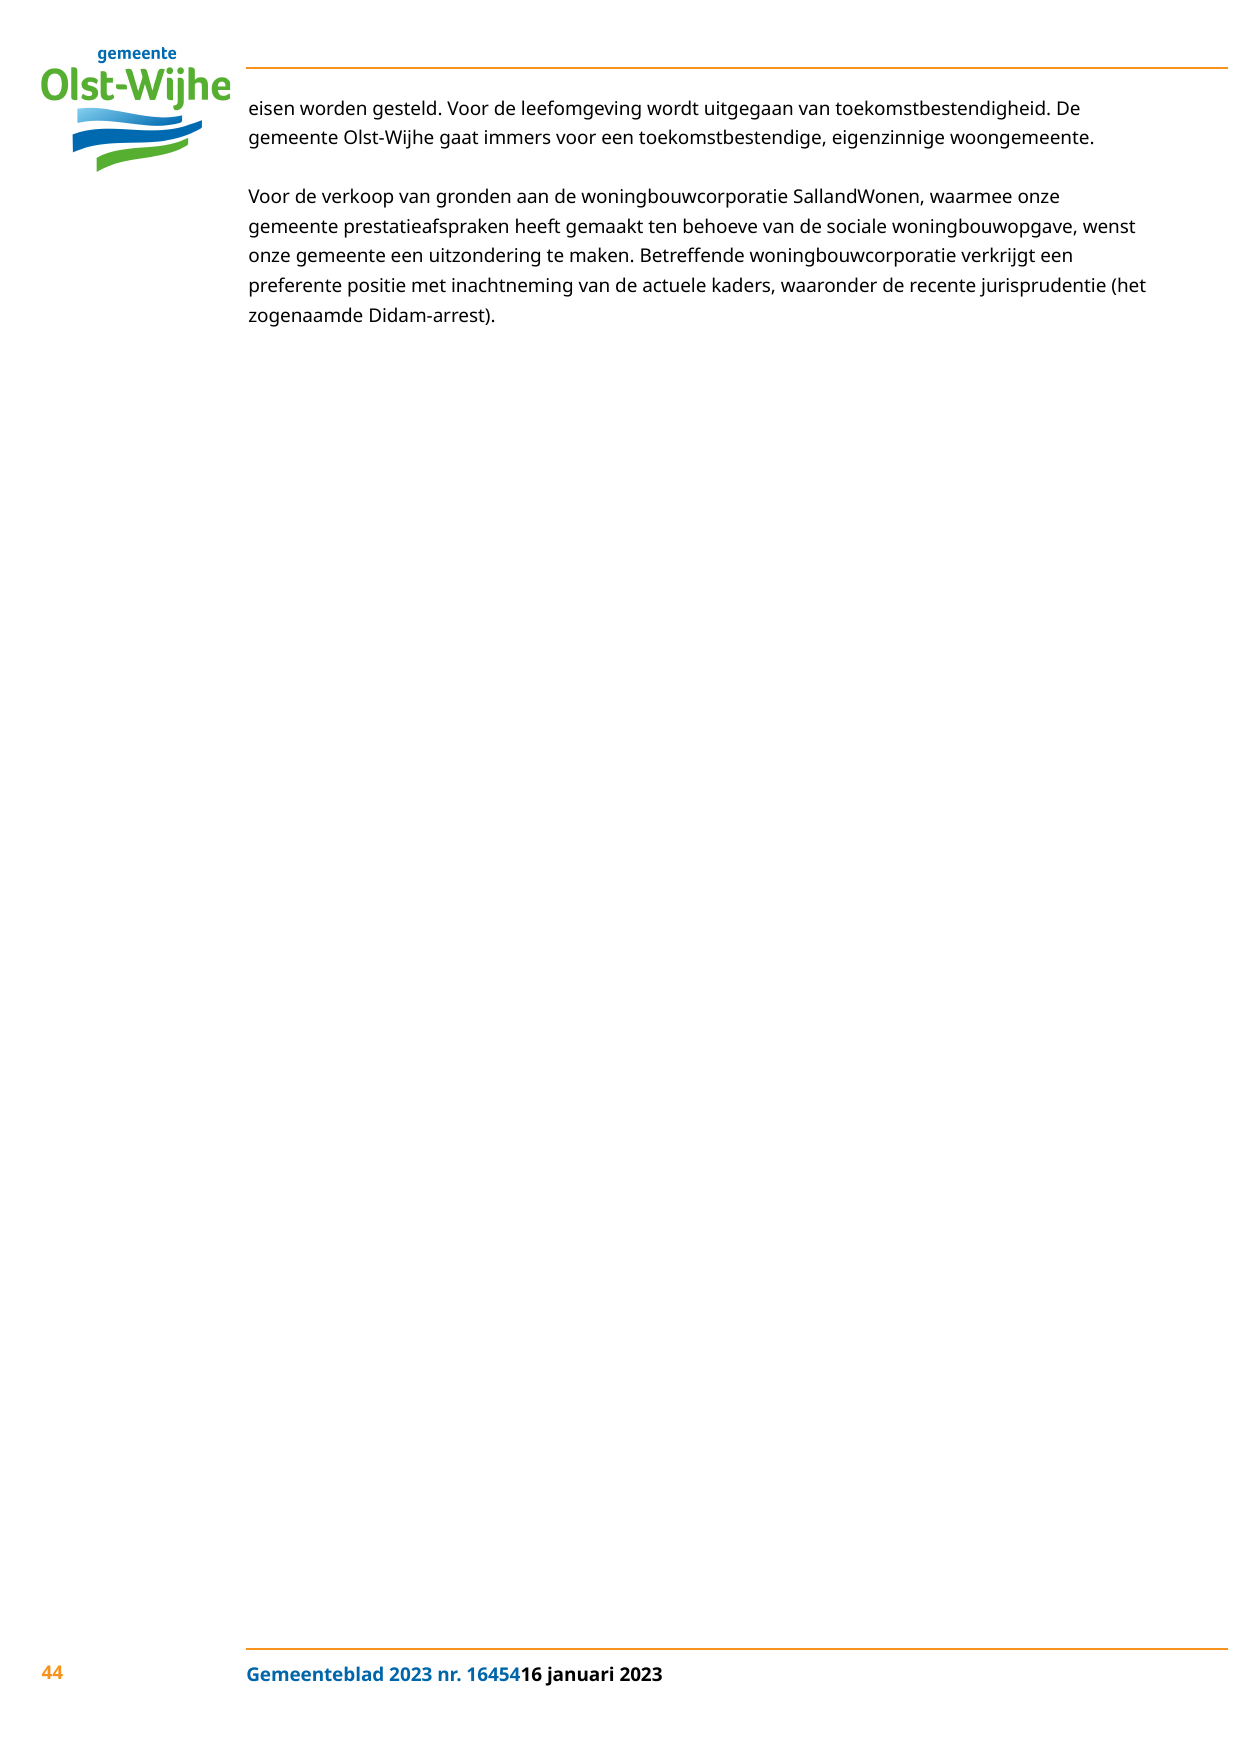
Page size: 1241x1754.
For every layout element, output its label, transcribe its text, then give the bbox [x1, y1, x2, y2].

picture [41, 47, 231, 172]
text eisen worden gesteld. Voor de leefomgeving wordt uitgegaan van toekomstbestendigheid. De gemeente Olst-Wijhe gaat immers voor een toekomstbestendige, eigenzinnige woongemeente. [248, 95, 1152, 150]
text Voor de verkoop van gronden aan de woningbouwcorporatie SallandWonen, waarmee onze gemeente prestatieafspraken heeft gemaakt ten behoeve van de sociale woningbouwopgave, wenst onze gemeente een uitzondering te maken. Betreffende woningbouwcorporatie verkrijgt een preferente positie met inachtneming van de actuele kaders, waaronder de recente jurisprudentie (het zogenaamde Didam-arrest). [248, 183, 1152, 328]
